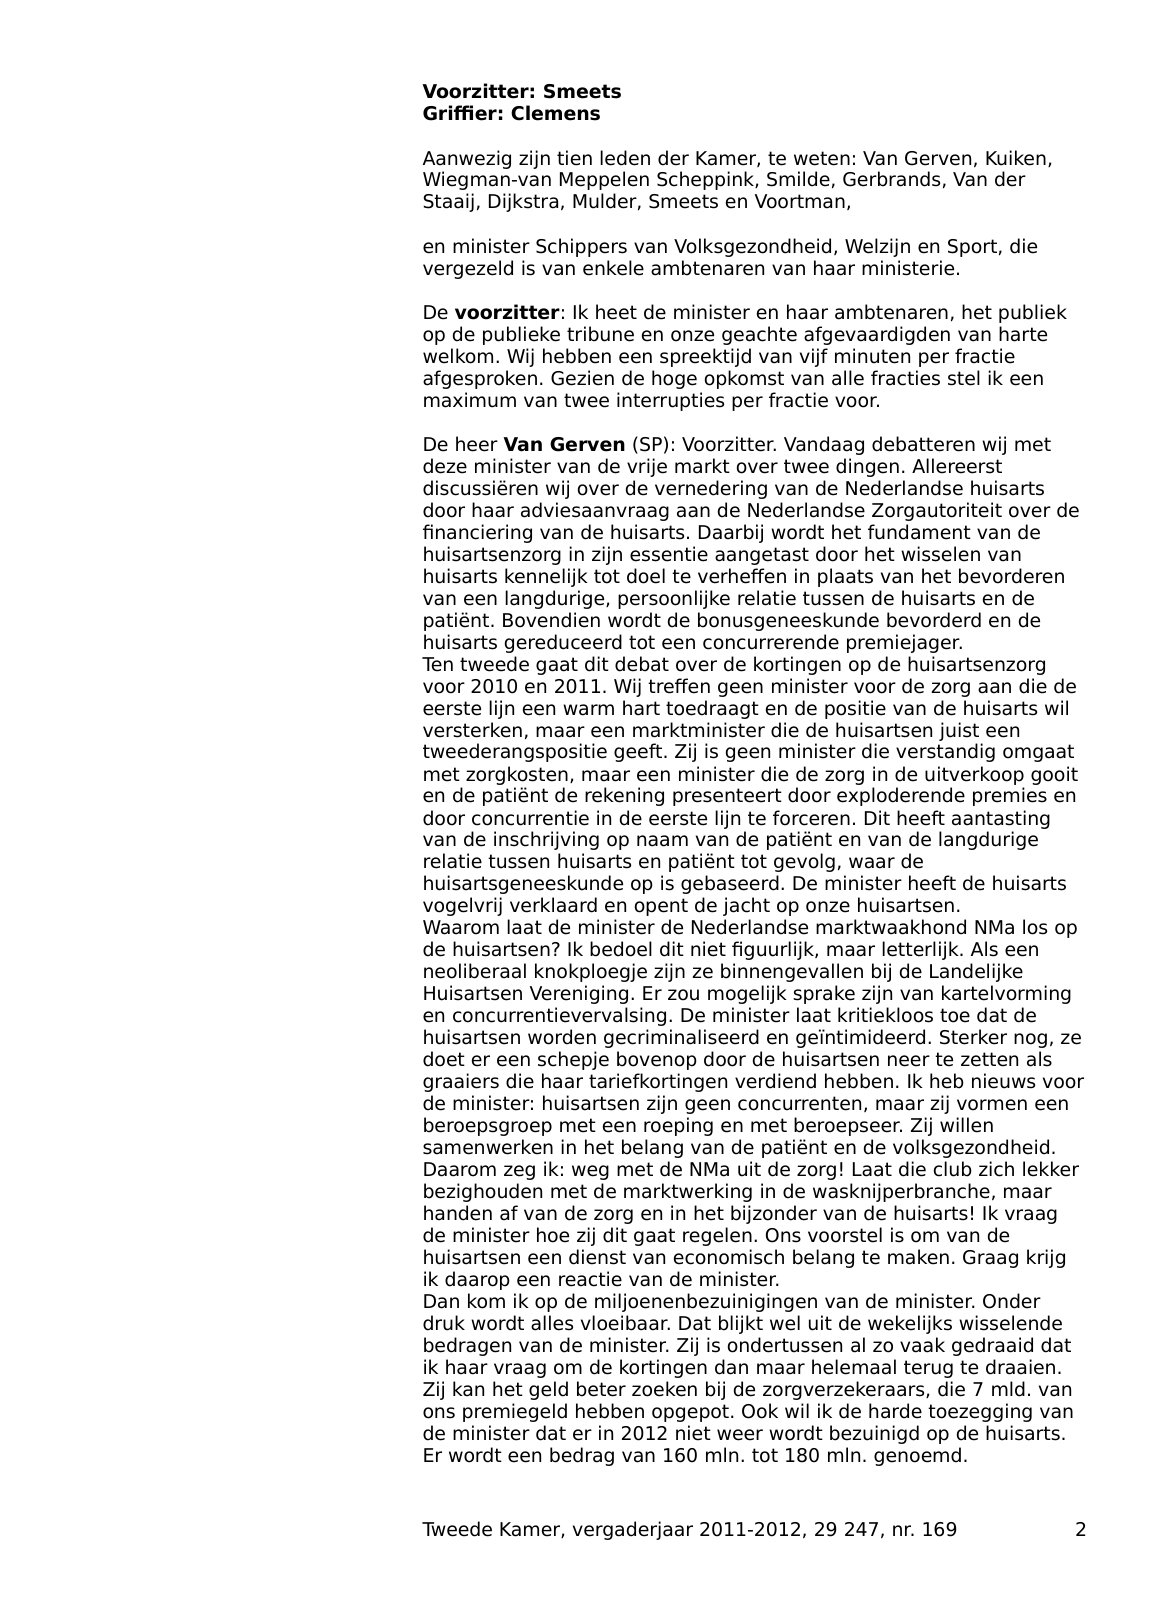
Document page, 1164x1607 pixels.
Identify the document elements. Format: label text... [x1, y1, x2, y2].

text Voorzitter: Smeets [422, 81, 1087, 103]
text en minister Schippers van Volksgezondheid, Welzijn en Sport, die vergezeld is van enkele ambtenaren van haar ministerie. [422, 236, 1087, 279]
text Waarom laat de minister de Nederlandse marktwaakhond NMa los op de huisartsen? Ik bedoel dit niet figuurlijk, maar letterlijk. Als een neoliberaal knokploegje zijn ze binnengevallen bij de Landelijke Huisartsen Vereniging. Er zou mogelijk sprake zijn van kartelvorming en concurrentievervalsing. De minister laat kritiekloos toe dat de huisartsen worden gecriminaliseerd en geïntimideerd. Sterker nog, ze doet er een schepje bovenop door de huisartsen neer te zetten als graaiers die haar tariefkortingen verdiend hebben. Ik heb nieuws voor de minister: huisartsen zijn geen concurrenten, maar zij vormen een beroepsgroep met een roeping en met beroepseer. Zij willen samenwerken in het belang van de patiënt en de volksgezondheid. Daarom zeg ik: weg met de NMa uit de zorg! Laat die club zich lekker bezighouden met de marktwerking in de wasknijperbranche, maar handen af van de zorg en in het bijzonder van de huisarts! Ik vraag de minister hoe zij dit gaat regelen. Ons voorstel is om van de huisartsen een dienst van economisch belang te maken. Graag krijg ik daarop een reactie van de minister. [422, 917, 1087, 1291]
text Ten tweede gaat dit debat over de kortingen op de huisartsenzorg voor 2010 en 2011. Wij treffen geen minister voor de zorg aan die de eerste lijn een warm hart toedraagt en de positie van de huisarts wil versterken, maar een marktminister die de huisartsen juist een tweederangspositie geeft. Zij is geen minister die verstandig omgaat met zorgkosten, maar een minister die de zorg in de uitverkoop gooit en de patiënt de rekening presenteert door exploderende premies en door concurrentie in de eerste lijn te forceren. Dit heeft aantasting van de inschrijving op naam van de patiënt en van de langdurige relatie tussen huisarts en patiënt tot gevolg, waar de huisartsgeneeskunde op is gebaseerd. De minister heeft de huisarts vogelvrij verklaard en opent de jacht op onze huisartsen. [422, 653, 1087, 917]
text De voorzitter: Ik heet de minister en haar ambtenaren, het publiek op de publieke tribune en onze geachte afgevaardigden van harte welkom. Wij hebben een spreektijd van vijf minuten per fractie afgesproken. Gezien de hoge opkomst van alle fracties stel ik een maximum van twee interrupties per fractie voor. [422, 302, 1087, 412]
text Griffier: Clemens [422, 103, 1087, 125]
text Dan kom ik op de miljoenenbezuinigingen van de minister. Onder druk wordt alles vloeibaar. Dat blijkt wel uit de wekelijks wisselende bedragen van de minister. Zij is ondertussen al zo vaak gedraaid dat ik haar vraag om de kortingen dan maar helemaal terug te draaien. Zij kan het geld beter zoeken bij de zorgverzekeraars, die 7 mld. van ons premiegeld hebben opgepot. Ook wil ik de harde toezegging van de minister dat er in 2012 niet weer wordt bezuinigd op de huisarts. Er wordt een bedrag van 160 mln. tot 180 mln. genoemd. [422, 1291, 1087, 1467]
text Aanwezig zijn tien leden der Kamer, te weten: Van Gerven, Kuiken, Wiegman-van Meppelen Scheppink, Smilde, Gerbrands, Van der Staaij, Dijkstra, Mulder, Smeets en Voortman, [422, 147, 1087, 213]
text De heer Van Gerven (SP): Voorzitter. Vandaag debatteren wij met deze minister van de vrije markt over twee dingen. Allereerst discussiëren wij over de vernedering van de Nederlandse huisarts door haar adviesaanvraag aan de Nederlandse Zorgautoriteit over de financiering van de huisarts. Daarbij wordt het fundament van de huisartsenzorg in zijn essentie aangetast door het wisselen van huisarts kennelijk tot doel te verheffen in plaats van het bevorderen van een langdurige, persoonlijke relatie tussen de huisarts en de patiënt. Bovendien wordt de bonusgeneeskunde bevorderd en de huisarts gereduceerd tot een concurrerende premiejager. [422, 434, 1087, 653]
